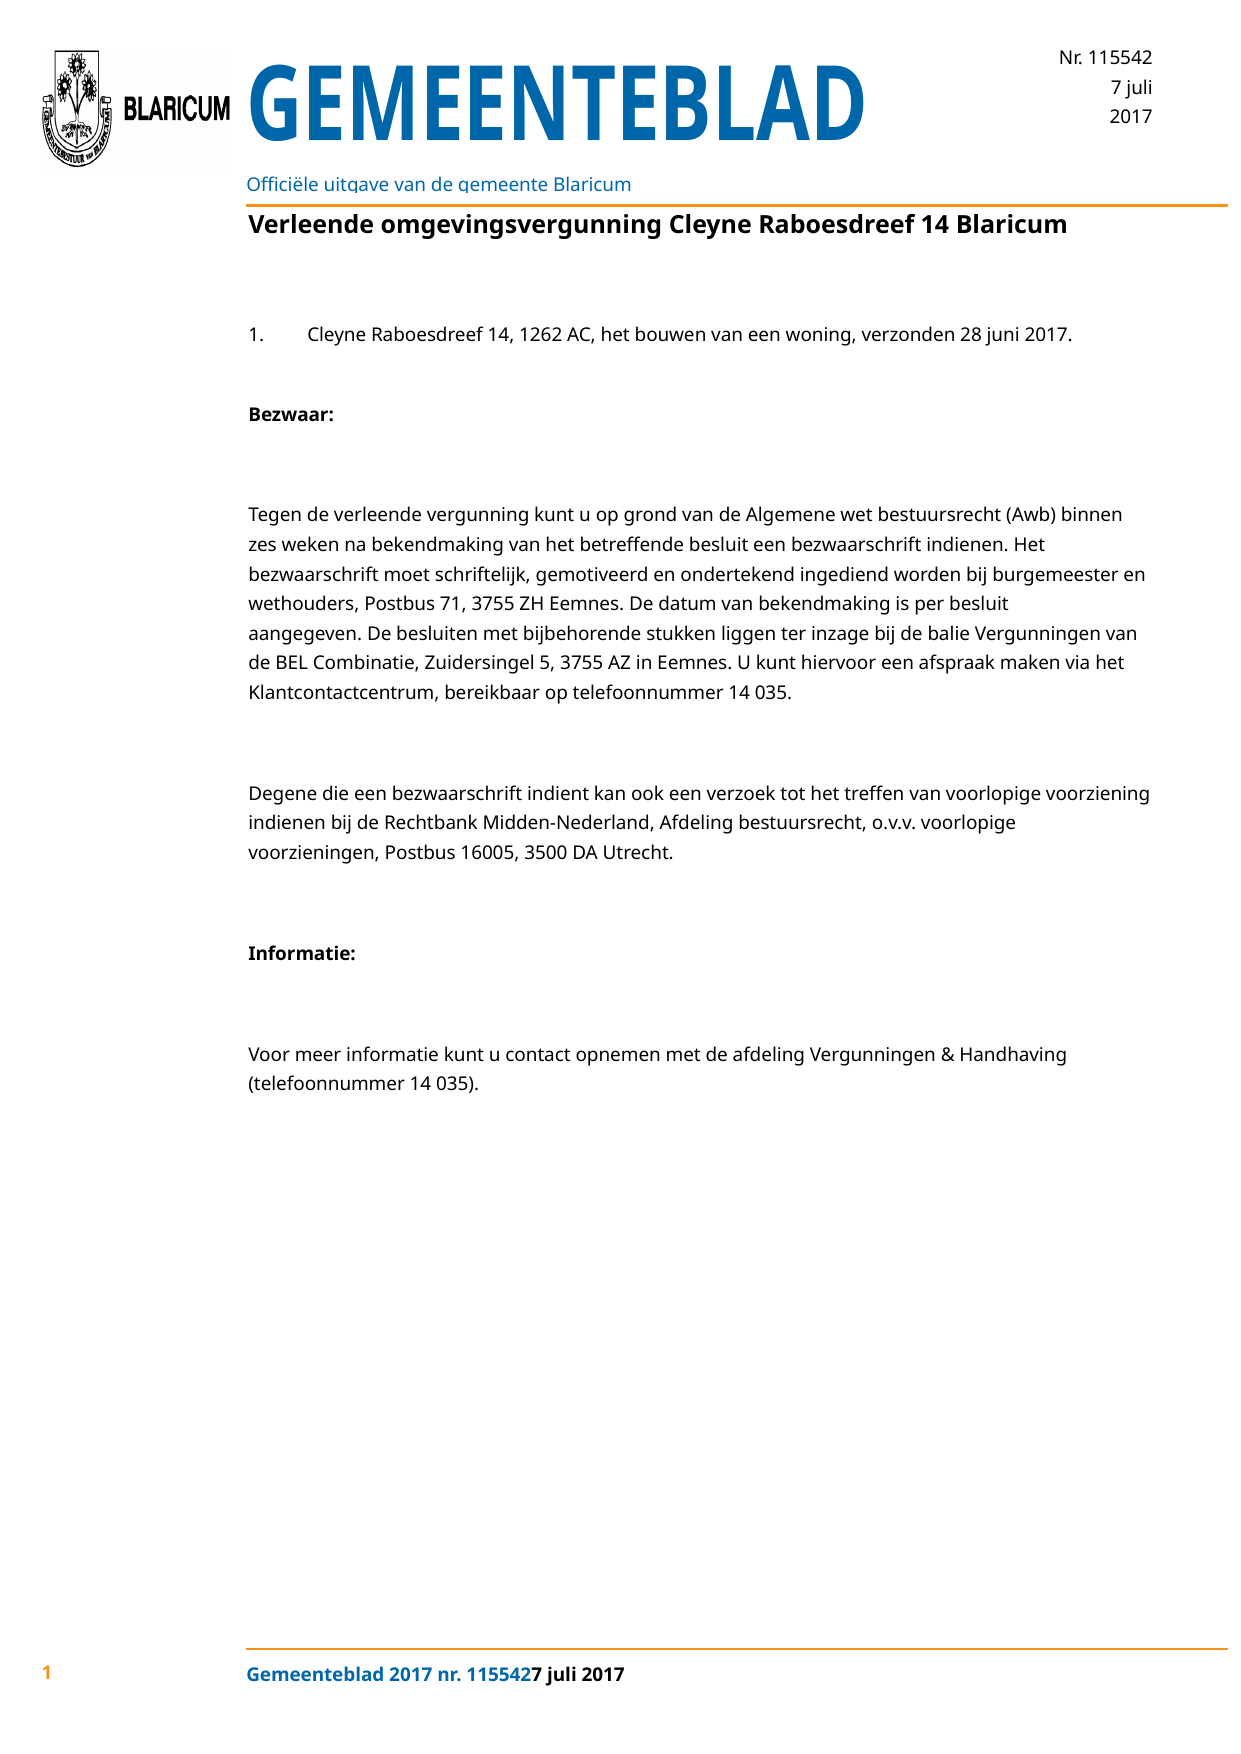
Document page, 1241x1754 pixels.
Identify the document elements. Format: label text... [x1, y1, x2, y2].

text Verleende omgevingsvergunning Cleyne Raboesdreef 14 Blaricum [248, 207, 1152, 241]
text Informatie: [248, 940, 1152, 966]
text Bezwaar: [248, 401, 1152, 426]
picture [41, 47, 231, 172]
text Tegen de verleende vergunning kunt u op grond van de Algemene wet bestuursrecht (Awb) binnen zes weken na bekendmaking van het betreffende besluit een bezwaarschrift indienen. Het bezwaarschrift moet schriftelijk, gemotiveerd en ondertekend ingediend worden bij burgemeester en wethouders, Postbus 71, 3755 ZH Eemnes. De datum van bekendmaking is per besluit aangegeven. De besluiten met bijbehorende stukken liggen ter inzage bij de balie Vergunningen van de BEL Combinatie, Zuidersingel 5, 3755 AZ in Eemnes. U kunt hiervoor een afspraak maken via het Klantcontactcentrum, bereikbaar op telefoonnummer 14 035. [248, 502, 1152, 705]
text Degene die een bezwaarschrift indient kan ook een verzoek tot het treffen van voorlopige voorziening indienen bij de Rechtbank Midden-Nederland, Afdeling bestuursrecht, o.v.v. voorlopige voorzieningen, Postbus 16005, 3500 DA Utrecht. [248, 780, 1152, 865]
text Voor meer informatie kunt u contact opnemen met de afdeling Vergunningen & Handhaving (telefoonnummer 14 035). [248, 1041, 1152, 1096]
list Cleyne Raboesdreef 14, 1262 AC, het bouwen van een woning, verzonden 28 juni 2017. [248, 321, 1152, 346]
